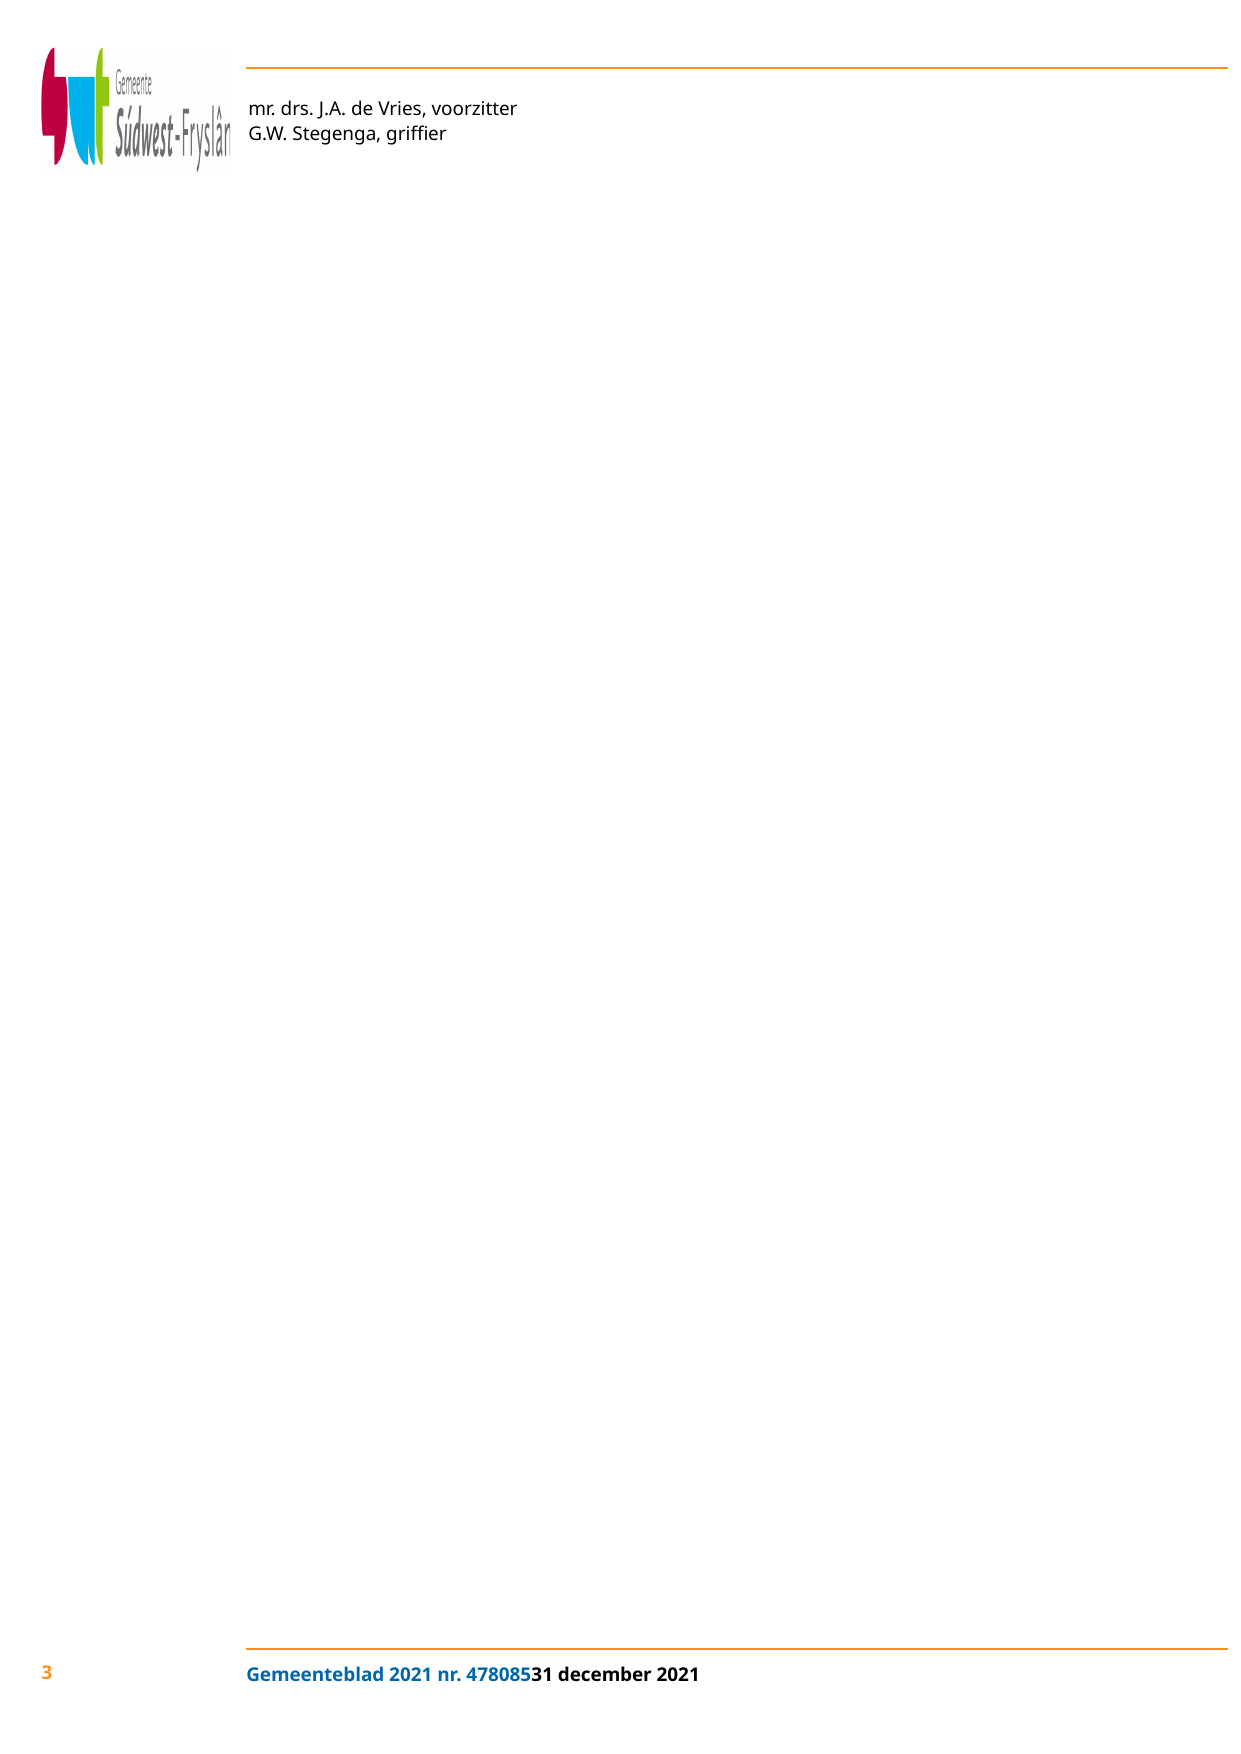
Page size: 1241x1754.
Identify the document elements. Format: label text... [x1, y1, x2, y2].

text mr. drs. J.A. de Vries, voorzitter [248, 95, 1152, 121]
text G.W. Stegenga, griffier [248, 121, 1152, 146]
picture [41, 47, 231, 172]
